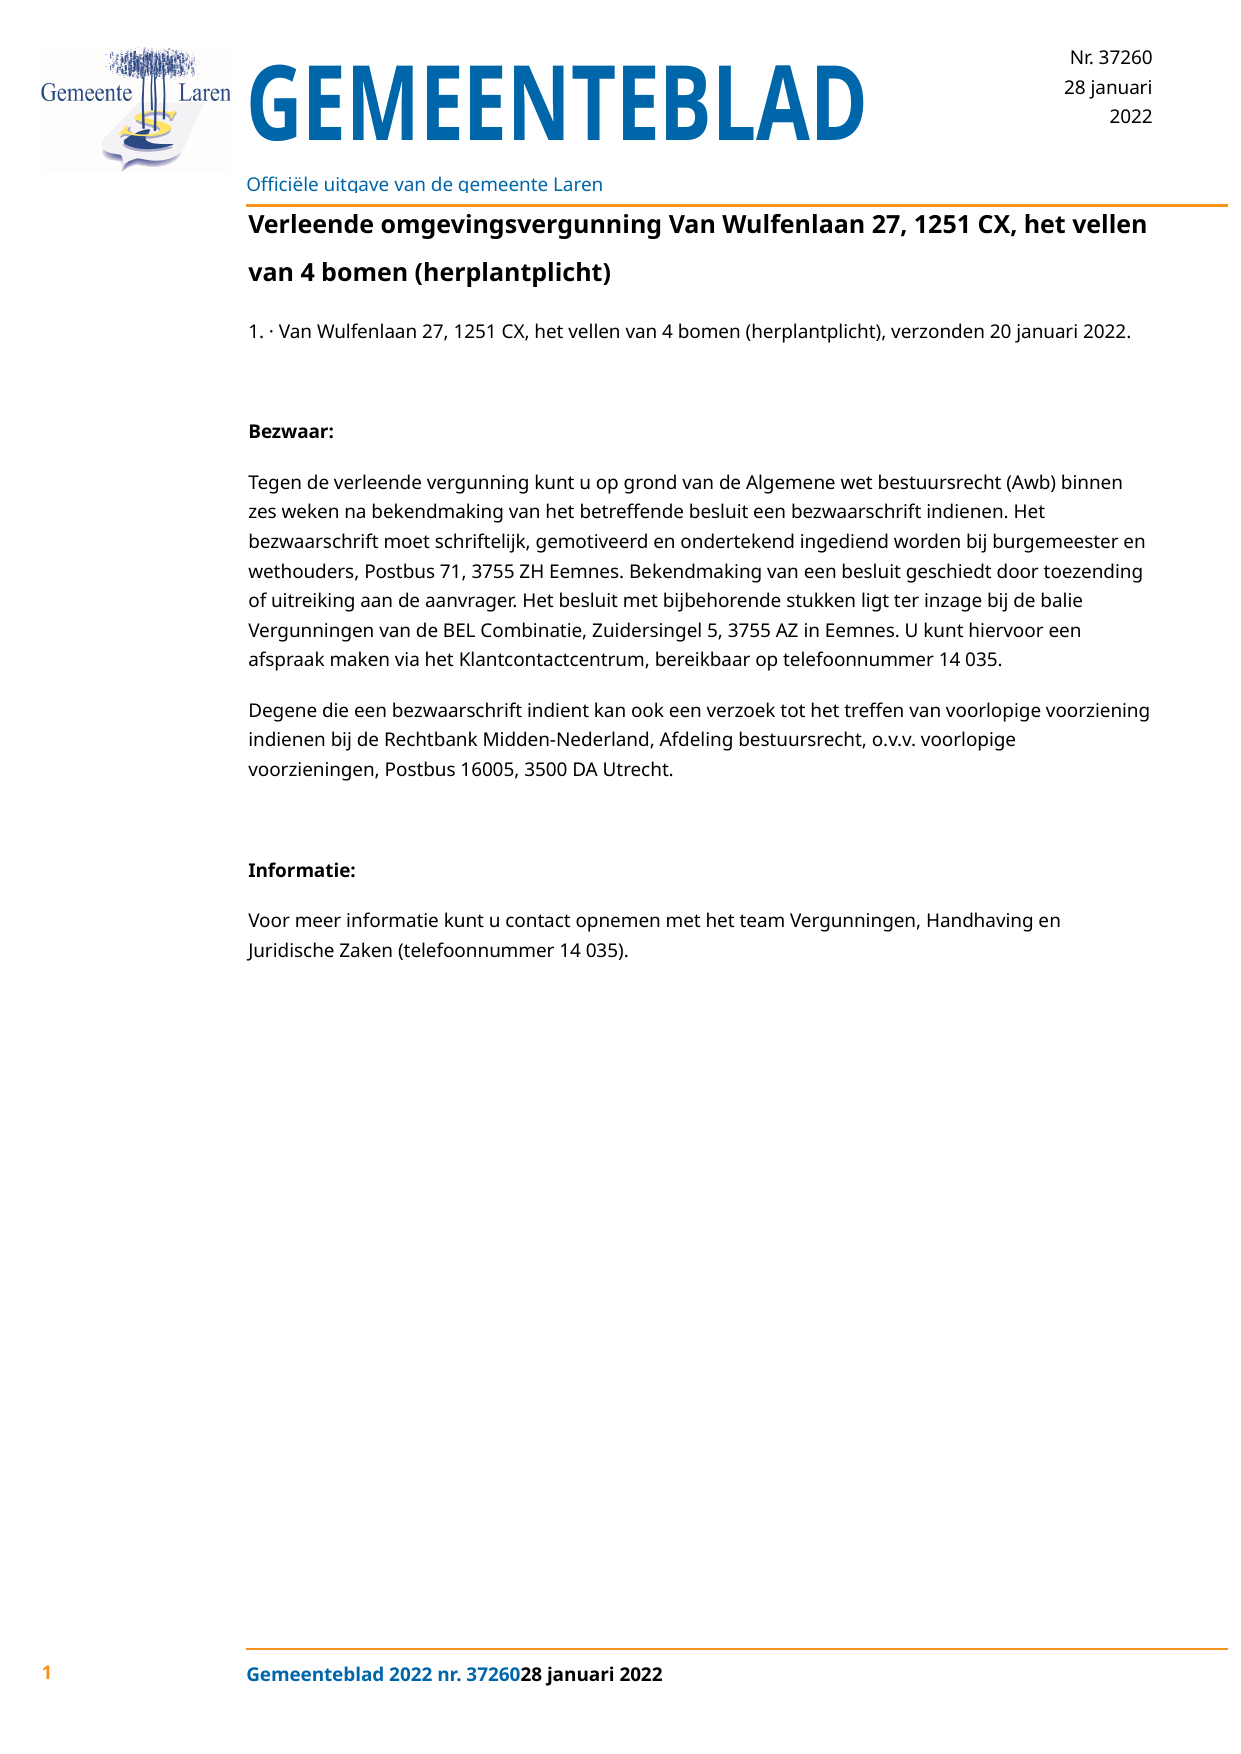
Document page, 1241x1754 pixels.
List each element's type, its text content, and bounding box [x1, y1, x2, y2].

text Tegen de verleende vergunning kunt u op grond van de Algemene wet bestuursrecht (Awb) binnen zes weken na bekendmaking van het betreffende besluit een bezwaarschrift indienen. Het bezwaarschrift moet schriftelijk, gemotiveerd en ondertekend ingediend worden bij burgemeester en wethouders, Postbus 71, 3755 ZH Eemnes. Bekendmaking van een besluit geschiedt door toezending of uitreiking aan de aanvrager. Het besluit met bijbehorende stukken ligt ter inzage bij de balie Vergunningen van de BEL Combinatie, Zuidersingel 5, 3755 AZ in Eemnes. U kunt hiervoor een afspraak maken via het Klantcontactcentrum, bereikbaar op telefoonnummer 14 035. [248, 469, 1152, 672]
text 1. · Van Wulfenlaan 27, 1251 CX, het vellen van 4 bomen (herplantplicht), verzonden 20 januari 2022. [248, 318, 1152, 344]
text Bezwaar: [248, 419, 1152, 444]
text Voor meer informatie kunt u contact opnemen met het team Vergunningen, Handhaving en Juridische Zaken (telefoonnummer 14 035). [248, 907, 1152, 963]
picture [41, 47, 231, 172]
text Informatie: [248, 857, 1152, 883]
text Verleende omgevingsvergunning Van Wulfenlaan 27, 1251 CX, het vellen van 4 bomen (herplantplicht) [248, 207, 1152, 288]
text Degene die een bezwaarschrift indient kan ook een verzoek tot het treffen van voorlopige voorziening indienen bij de Rechtbank Midden-Nederland, Afdeling bestuursrecht, o.v.v. voorlopige voorzieningen, Postbus 16005, 3500 DA Utrecht. [248, 697, 1152, 782]
